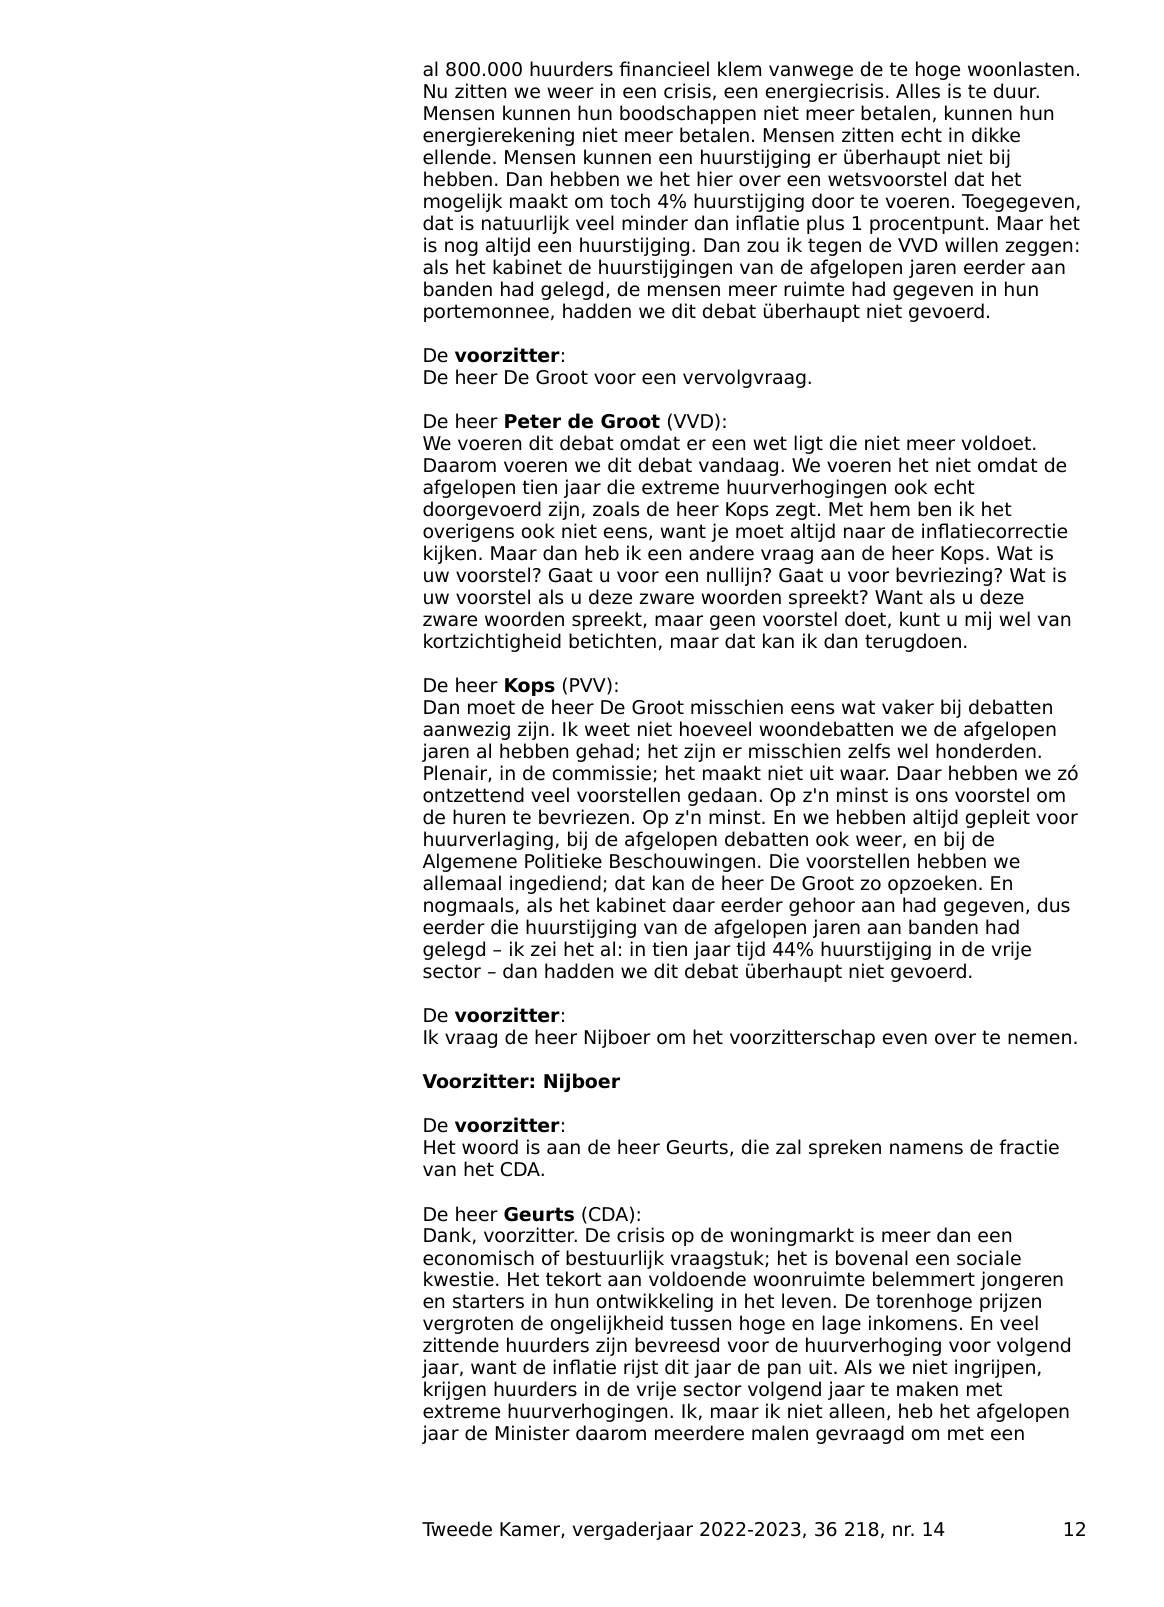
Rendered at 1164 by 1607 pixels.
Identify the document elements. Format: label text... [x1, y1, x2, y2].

text Ik vraag de heer Nijboer om het voorzitterschap even over te nemen. [422, 1027, 1087, 1049]
text al 800.000 huurders financieel klem vanwege de te hoge woonlasten. Nu zitten we weer in een crisis, een energiecrisis. Alles is te duur. Mensen kunnen hun boodschappen niet meer betalen, kunnen hun energierekening niet meer betalen. Mensen zitten echt in dikke ellende. Mensen kunnen een huurstijging er überhaupt niet bij hebben. Dan hebben we het hier over een wetsvoorstel dat het mogelijk maakt om toch 4% huurstijging door te voeren. Toegegeven, dat is natuurlijk veel minder dan inflatie plus 1 procentpunt. Maar het is nog altijd een huurstijging. Dan zou ik tegen de VVD willen zeggen: als het kabinet de huurstijgingen van de afgelopen jaren eerder aan banden had gelegd, de mensen meer ruimte had gegeven in hun portemonnee, hadden we dit debat überhaupt niet gevoerd. [422, 59, 1087, 323]
text De heer Geurts (CDA): [422, 1203, 1087, 1225]
text De voorzitter: [422, 1005, 1087, 1027]
text Dan moet de heer De Groot misschien eens wat vaker bij debatten aanwezig zijn. Ik weet niet hoeveel woondebatten we de afgelopen jaren al hebben gehad; het zijn er misschien zelfs wel honderden. Plenair, in de commissie; het maakt niet uit waar. Daar hebben we zó ontzettend veel voorstellen gedaan. Op z'n minst is ons voorstel om de huren te bevriezen. Op z'n minst. En we hebben altijd gepleit voor huurverlaging, bij de afgelopen debatten ook weer, en bij de Algemene Politieke Beschouwingen. Die voorstellen hebben we allemaal ingediend; dat kan de heer De Groot zo opzoeken. En nogmaals, als het kabinet daar eerder gehoor aan had gegeven, dus eerder die huurstijging van de afgelopen jaren aan banden had gelegd – ik zei het al: in tien jaar tijd 44% huurstijging in de vrije sector – dan hadden we dit debat überhaupt niet gevoerd. [422, 697, 1087, 983]
text De voorzitter: [422, 1115, 1087, 1137]
text De heer De Groot voor een vervolgvraag. [422, 367, 1087, 389]
text De heer Kops (PVV): [422, 675, 1087, 697]
text We voeren dit debat omdat er een wet ligt die niet meer voldoet. Daarom voeren we dit debat vandaag. We voeren het niet omdat de afgelopen tien jaar die extreme huurverhogingen ook echt doorgevoerd zijn, zoals de heer Kops zegt. Met hem ben ik het overigens ook niet eens, want je moet altijd naar de inflatiecorrectie kijken. Maar dan heb ik een andere vraag aan de heer Kops. Wat is uw voorstel? Gaat u voor een nullijn? Gaat u voor bevriezing? Wat is uw voorstel als u deze zware woorden spreekt? Want als u deze zware woorden spreekt, maar geen voorstel doet, kunt u mij wel van kortzichtigheid betichten, maar dat kan ik dan terugdoen. [422, 433, 1087, 653]
text Dank, voorzitter. De crisis op de woningmarkt is meer dan een economisch of bestuurlijk vraagstuk; het is bovenal een sociale kwestie. Het tekort aan voldoende woonruimte belemmert jongeren en starters in hun ontwikkeling in het leven. De torenhoge prijzen vergroten de ongelijkheid tussen hoge en lage inkomens. En veel zittende huurders zijn bevreesd voor de huurverhoging voor volgend jaar, want de inflatie rijst dit jaar de pan uit. Als we niet ingrijpen, krijgen huurders in de vrije sector volgend jaar te maken met extreme huurverhogingen. Ik, maar ik niet alleen, heb het afgelopen jaar de Minister daarom meerdere malen gevraagd om met een [422, 1225, 1087, 1445]
text De voorzitter: [422, 345, 1087, 367]
text De heer Peter de Groot (VVD): [422, 411, 1087, 433]
subtitle Voorzitter: Nijboer [422, 1071, 1087, 1093]
text Het woord is aan de heer Geurts, die zal spreken namens de fractie van het CDA. [422, 1137, 1087, 1181]
